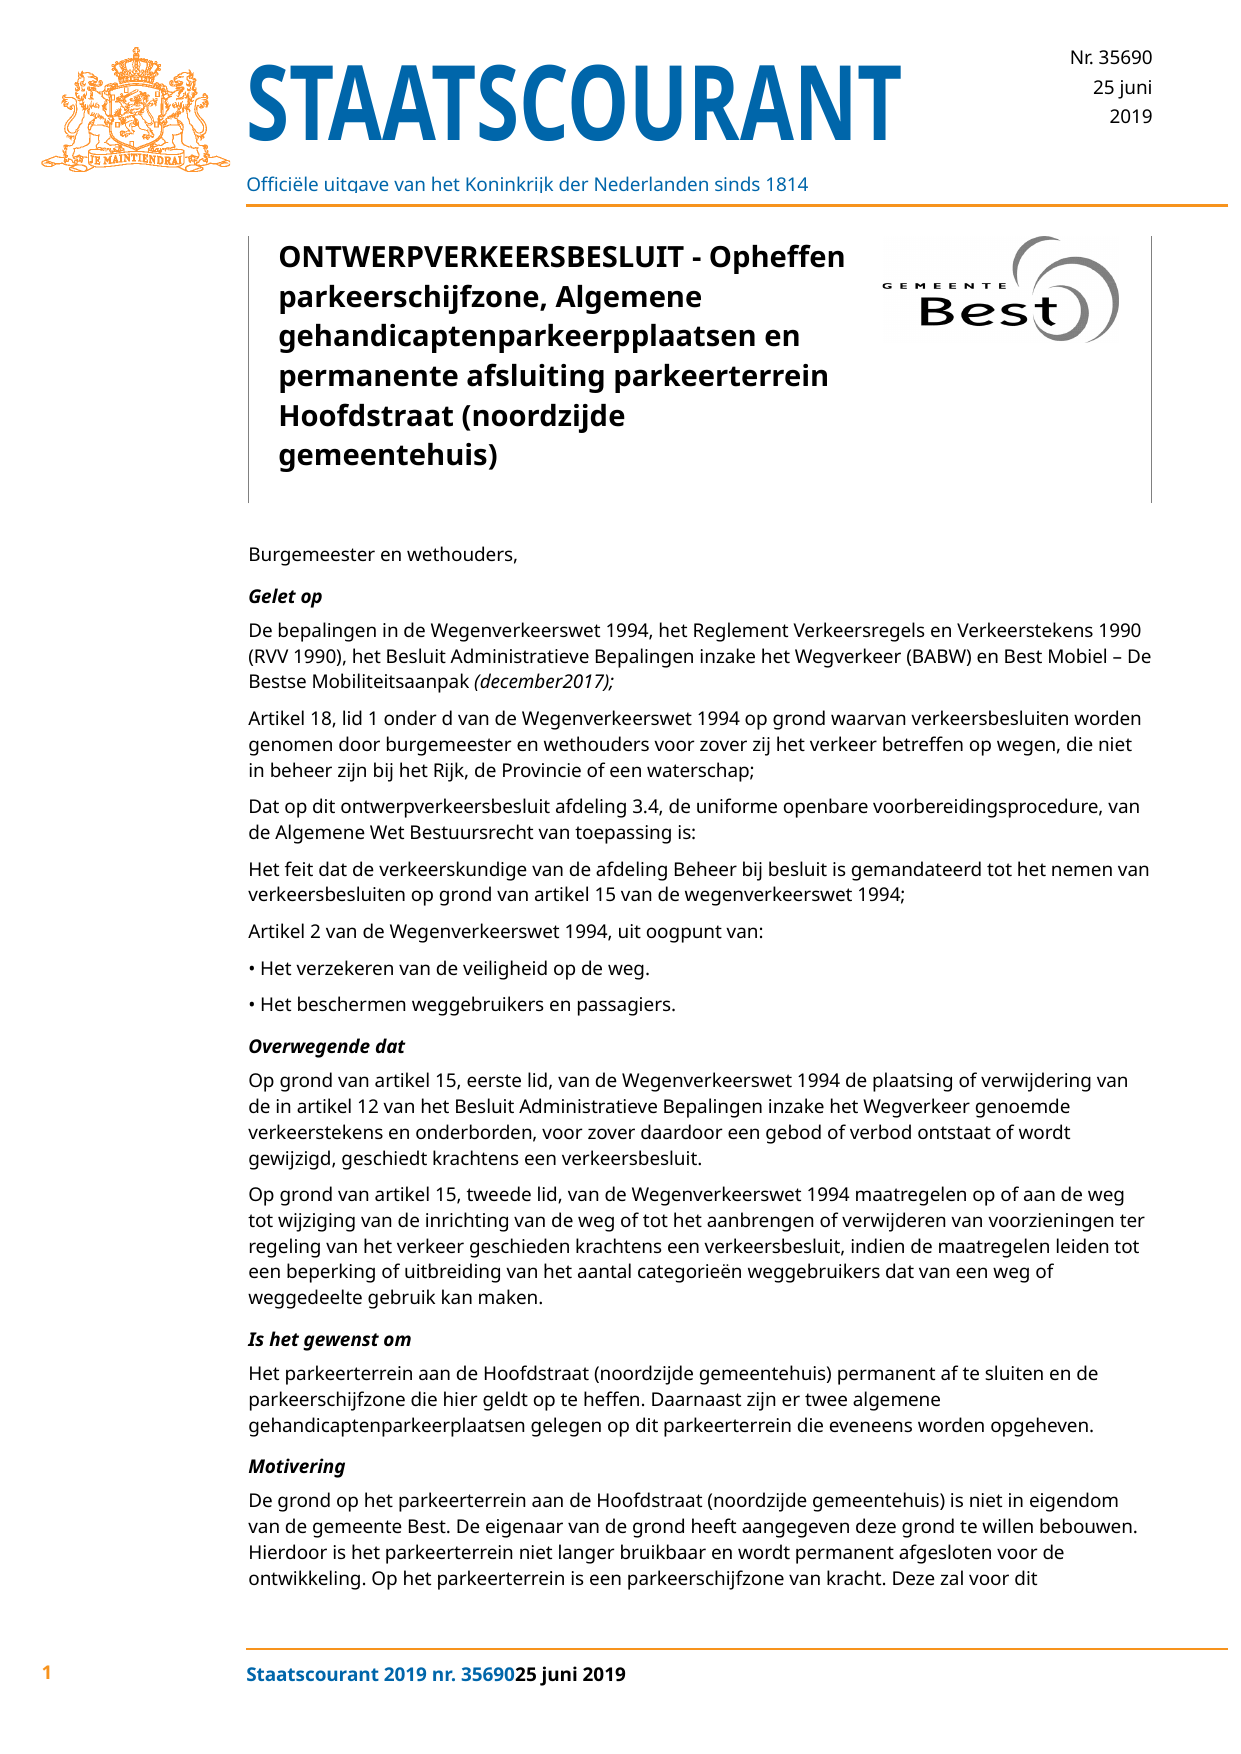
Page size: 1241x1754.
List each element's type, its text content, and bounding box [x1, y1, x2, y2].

text Op grond van artikel 15, tweede lid, van de Wegenverkeerswet 1994 maatregelen op of aan de weg tot wijziging van de inrichting van de weg of tot het aanbrengen of verwijderen van voorzieningen ter regeling van het verkeer geschieden krachtens een verkeersbesluit, indien de maatregelen leiden tot een beperking of uitbreiding van het aantal categorieën weggebruikers dat van een weg of weggedeelte gebruik kan maken. [248, 1181, 1152, 1310]
text Overwegende dat [248, 1033, 1152, 1059]
text Op grond van artikel 15, eerste lid, van de Wegenverkeerswet 1994 de plaatsing of verwijdering van de in artikel 12 van het Besluit Administratieve Bepalingen inzake het Wegverkeer genoemde verkeerstekens en onderborden, voor zover daardoor een gebod of verbod ontstaat of wordt gewijzigd, geschiedt krachtens een verkeersbesluit. [248, 1068, 1152, 1171]
text De grond op het parkeerterrein aan de Hoofdstraat (noordzijde gemeentehuis) is niet in eigendom van de gemeente Best. De eigenaar van de grond heeft aangegeven deze grond te willen bebouwen. Hierdoor is het parkeerterrein niet langer bruikbaar en wordt permanent afgesloten voor de ontwikkeling. Op het parkeerterrein is een parkeerschijfzone van kracht. Deze zal voor dit [248, 1488, 1152, 1591]
text Het feit dat de verkeerskundige van de afdeling Beheer bij besluit is gemandateerd tot het nemen van verkeersbesluiten op grond van artikel 15 van de wegenverkeerswet 1994; [248, 856, 1152, 907]
text Motivering [248, 1454, 1152, 1479]
text De bepalingen in de Wegenverkeerswet 1994, het Reglement Verkeersregels en Verkeerstekens 1990 (RVV 1990), het Besluit Administratieve Bepalingen inzake het Wegverkeer (BABW) en Best Mobiel – De Bestse Mobiliteitsaanpak (december2017); [248, 617, 1152, 694]
text Burgemeester en wethouders, [248, 541, 1152, 567]
text Artikel 2 van de Wegenverkeerswet 1994, uit oogpunt van: [248, 918, 1152, 944]
text • Het verzekeren van de veiligheid op de weg. [248, 955, 1152, 981]
text Artikel 18, lid 1 onder d van de Wegenverkeerswet 1994 op grond waarvan verkeersbesluiten worden genomen door burgemeester en wethouders voor zover zij het verkeer betreffen op wegen, die niet in beheer zijn bij het Rijk, de Provincie of een waterschap; [248, 705, 1152, 783]
picture [41, 47, 231, 172]
table_header [850, 343, 1151, 503]
table_header ONTWERPVERKEERSBESLUIT - Opheffen parkeerschijfzone, Algemene gehandicaptenparkeerpplaatsen en permanente afsluiting parkeerterrein Hoofdstraat (noordzijde gemeentehuis) [249, 236, 850, 503]
picture [882, 236, 1119, 343]
table_header [1119, 236, 1151, 342]
text Is het gewenst om [248, 1326, 1152, 1352]
text Gelet op [248, 583, 1152, 609]
table_header [850, 236, 882, 342]
text Dat op dit ontwerpverkeersbesluit afdeling 3.4, de uniforme openbare voorbereidingsprocedure, van de Algemene Wet Bestuursrecht van toepassing is: [248, 793, 1152, 845]
text Het parkeerterrein aan de Hoofdstraat (noordzijde gemeentehuis) permanent af te sluiten en de parkeerschijfzone die hier geldt op te heffen. Daarnaast zijn er twee algemene gehandicaptenparkeerplaatsen gelegen op dit parkeerterrein die eveneens worden opgeheven. [248, 1360, 1152, 1437]
text • Het beschermen weggebruikers en passagiers. [248, 992, 1152, 1017]
